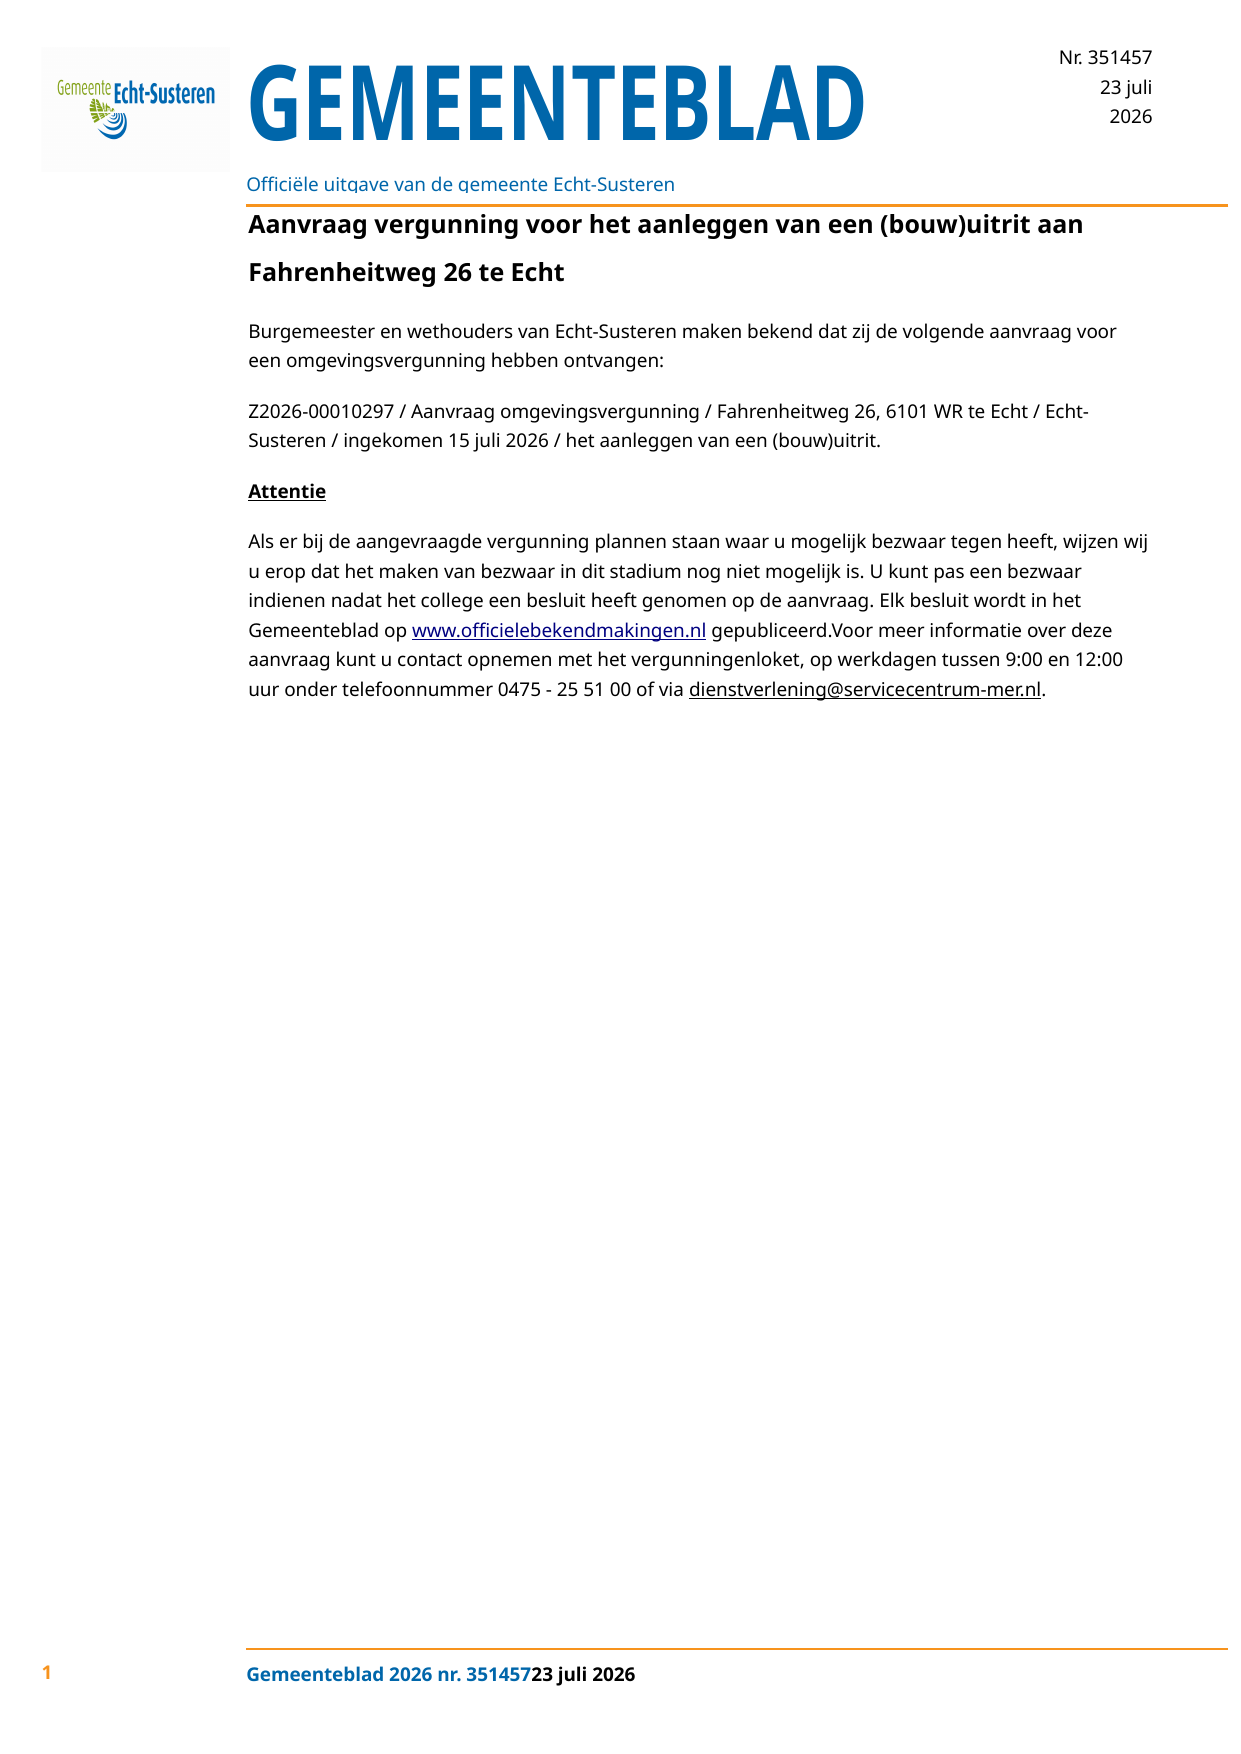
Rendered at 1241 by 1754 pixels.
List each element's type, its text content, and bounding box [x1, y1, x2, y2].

text Burgemeester en wethouders van Echt-Susteren maken bekend dat zij de volgende aanvraag voor een omgevingsvergunning hebben ontvangen: [248, 318, 1152, 373]
text Als er bij de aangevraagde vergunning plannen staan waar u mogelijk bezwaar tegen heeft, wijzen wij u erop dat het maken van bezwaar in dit stadium nog niet mogelijk is. U kunt pas een bezwaar indienen nadat het college een besluit heeft genomen op de aanvraag. Elk besluit wordt in het Gemeenteblad op www.officielebekendmakingen.nl gepubliceerd.Voor meer informatie over deze aanvraag kunt u contact opnemen met het vergunningenloket, op werkdagen tussen 9:00 en 12:00 uur onder telefoonnummer 0475 - 25 51 00 of via dienstverlening@servicecentrum-mer.nl. [248, 528, 1152, 702]
picture [41, 47, 231, 172]
text Attentie [248, 478, 1152, 504]
text Z2026-00010297 / Aanvraag omgevingsvergunning / Fahrenheitweg 26, 6101 WR te Echt / Echt-Susteren / ingekomen 15 juli 2026 / het aanleggen van een (bouw)uitrit. [248, 398, 1152, 453]
text Aanvraag vergunning voor het aanleggen van een (bouw)uitrit aan Fahrenheitweg 26 te Echt [248, 207, 1152, 288]
